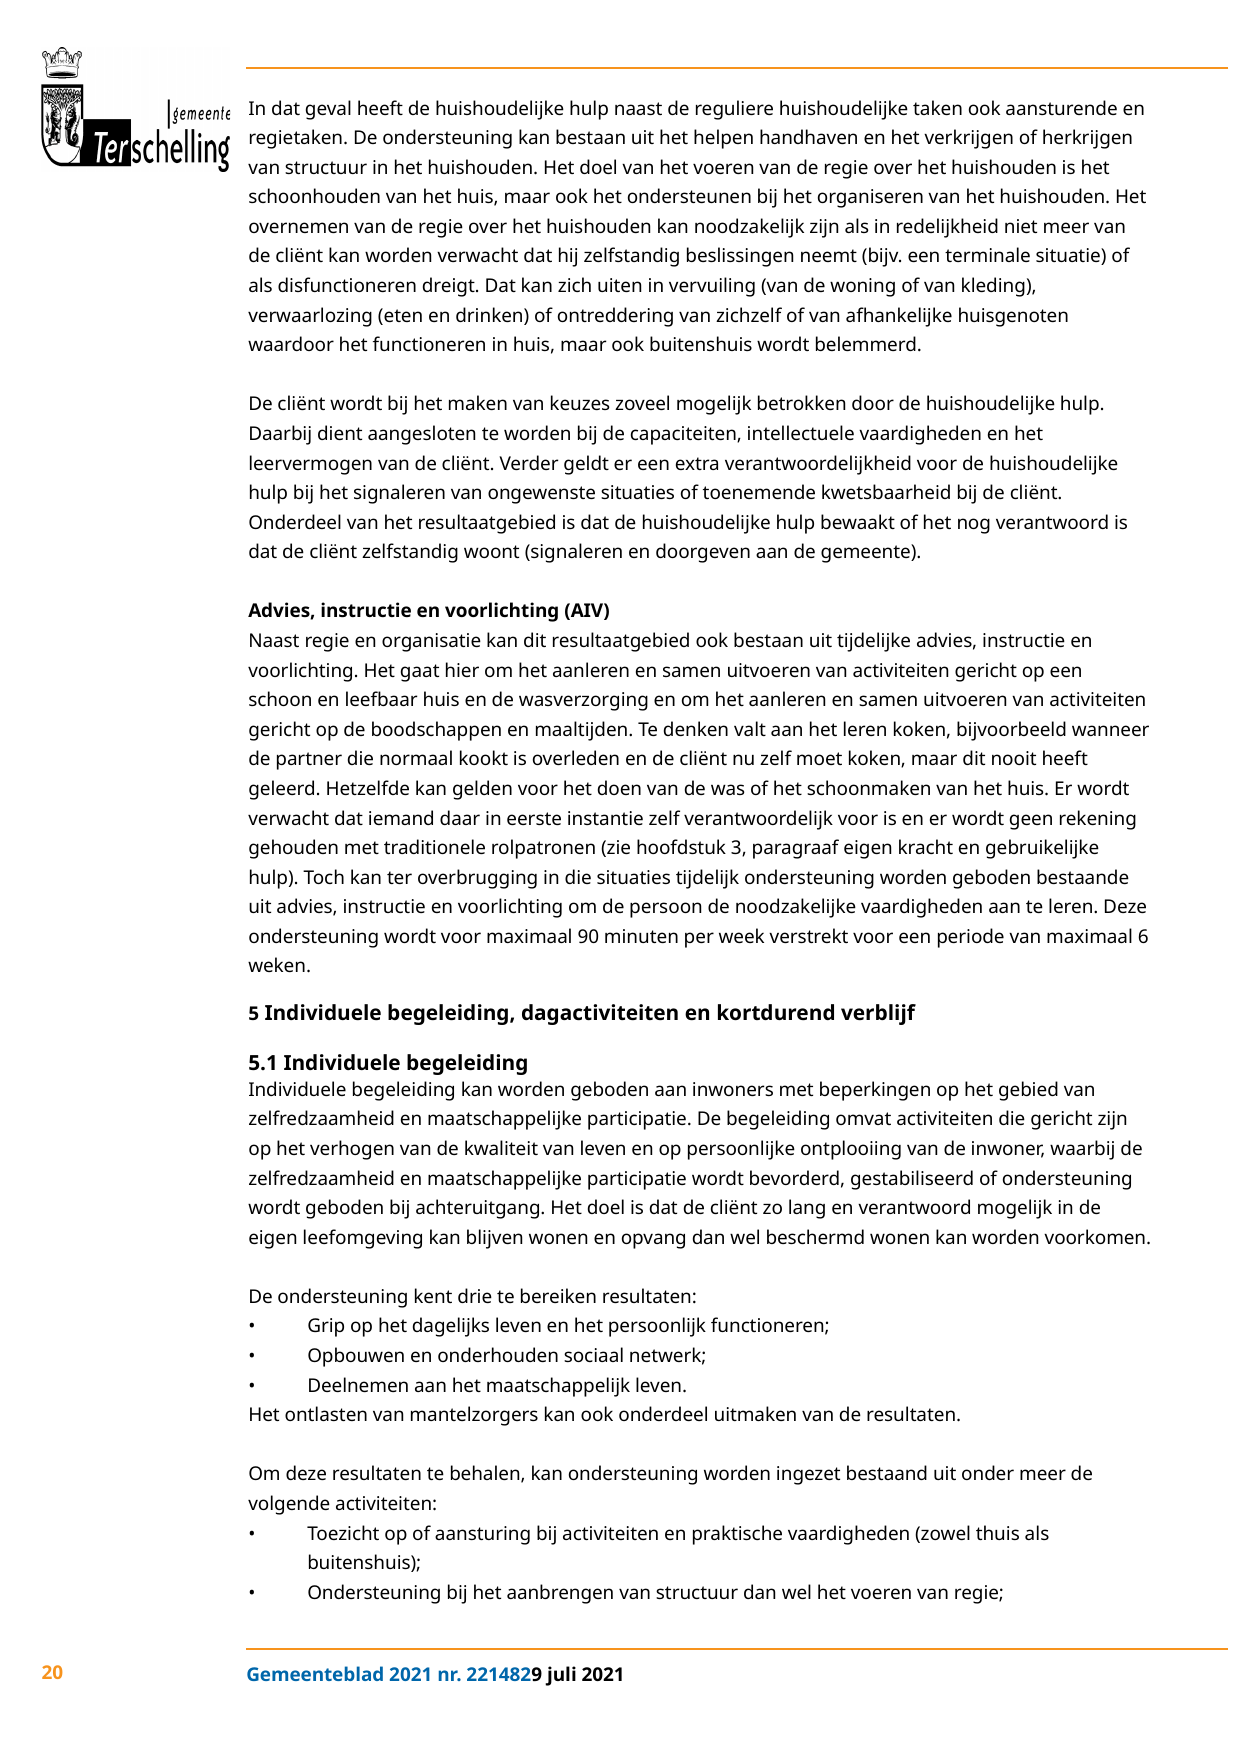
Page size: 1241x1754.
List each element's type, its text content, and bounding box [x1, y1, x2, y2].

text Advies, instructie en voorlichting (AIV) [248, 598, 1152, 623]
text Naast regie en organisatie kan dit resultaatgebied ook bestaan uit tijdelijke advies, instructie en voorlichting. Het gaat hier om het aanleren en samen uitvoeren van activiteiten gericht op een schoon en leefbaar huis en de wasverzorging en om het aanleren en samen uitvoeren van activiteiten gericht op de boodschappen en maaltijden. Te denken valt aan het leren koken, bijvoorbeeld wanneer de partner die normaal kookt is overleden en de cliënt nu zelf moet koken, maar dit nooit heeft geleerd. Hetzelfde kan gelden voor het doen van de was of het schoonmaken van het huis. Er wordt verwacht dat iemand daar in eerste instantie zelf verantwoordelijk voor is en er wordt geen rekening gehouden met traditionele rolpatronen (zie hoofdstuk 3, paragraaf eigen kracht en gebruikelijke hulp). Toch kan ter overbrugging in die situaties tijdelijk ondersteuning worden geboden bestaande uit advies, instructie en voorlichting om de persoon de noodzakelijke vaardigheden aan te leren. Deze ondersteuning wordt voor maximaal 90 minuten per week verstrekt voor een periode van maximaal 6 weken. [248, 627, 1152, 978]
text De cliënt wordt bij het maken van keuzes zoveel mogelijk betrokken door de huishoudelijke hulp. Daarbij dient aangesloten te worden bij de capaciteiten, intellectuele vaardigheden en het leervermogen van de cliënt. Verder geldt er een extra verantwoordelijkheid voor de huishoudelijke hulp bij het signaleren van ongewenste situaties of toenemende kwetsbaarheid bij de cliënt. Onderdeel van het resultaatgebied is dat de huishoudelijke hulp bewaakt of het nog verantwoord is dat de cliënt zelfstandig woont (signaleren en doorgeven aan de gemeente). [248, 391, 1152, 564]
text De ondersteuning kent drie te bereiken resultaten: [248, 1283, 1152, 1309]
text 5 Individuele begeleiding, dagactiviteiten en kortdurend verblijf [248, 998, 1152, 1027]
list Opbouwen en onderhouden sociaal netwerk; [248, 1342, 1152, 1368]
text In dat geval heeft de huishoudelijke hulp naast de reguliere huishoudelijke taken ook aansturende en regietaken. De ondersteuning kan bestaan uit het helpen handhaven en het verkrijgen of herkrijgen van structuur in het huishouden. Het doel van het voeren van de regie over het huishouden is het schoonhouden van het huis, maar ook het ondersteunen bij het organiseren van het huishouden. Het overnemen van de regie over het huishouden kan noodzakelijk zijn als in redelijkheid niet meer van de cliënt kan worden verwacht dat hij zelfstandig beslissingen neemt (bijv. een terminale situatie) of als disfunctioneren dreigt. Dat kan zich uiten in vervuiling (van de woning of van kleding), verwaarlozing (eten en drinken) of ontreddering van zichzelf of van afhankelijke huisgenoten waardoor het functioneren in huis, maar ook buitenshuis wordt belemmerd. [248, 95, 1152, 357]
text Om deze resultaten te behalen, kan ondersteuning worden ingezet bestaand uit onder meer de volgende activiteiten: [248, 1461, 1152, 1516]
list Deelnemen aan het maatschappelijk leven. [248, 1372, 1152, 1398]
list Toezicht op of aansturing bij activiteiten en praktische vaardigheden (zowel thuis als buitenshuis); [248, 1520, 1152, 1575]
list Grip op het dagelijks leven en het persoonlijk functioneren; [248, 1313, 1152, 1338]
text Het ontlasten van mantelzorgers kan ook onderdeel uitmaken van de resultaten. [248, 1401, 1152, 1427]
picture [41, 47, 231, 172]
text Individuele begeleiding kan worden geboden aan inwoners met beperkingen op het gebied van zelfredzaamheid en maatschappelijke participatie. De begeleiding omvat activiteiten die gericht zijn op het verhogen van de kwaliteit van leven en op persoonlijke ontplooiing van de inwoner, waarbij de zelfredzaamheid en maatschappelijke participatie wordt bevorderd, gestabiliseerd of ondersteuning wordt geboden bij achteruitgang. Het doel is dat de cliënt zo lang en verantwoord mogelijk in de eigen leefomgeving kan blijven wonen en opvang dan wel beschermd wonen kan worden voorkomen. [248, 1076, 1152, 1250]
list Ondersteuning bij het aanbrengen van structuur dan wel het voeren van regie; [248, 1579, 1152, 1605]
text 5.1 Individuele begeleiding [248, 1048, 1152, 1076]
